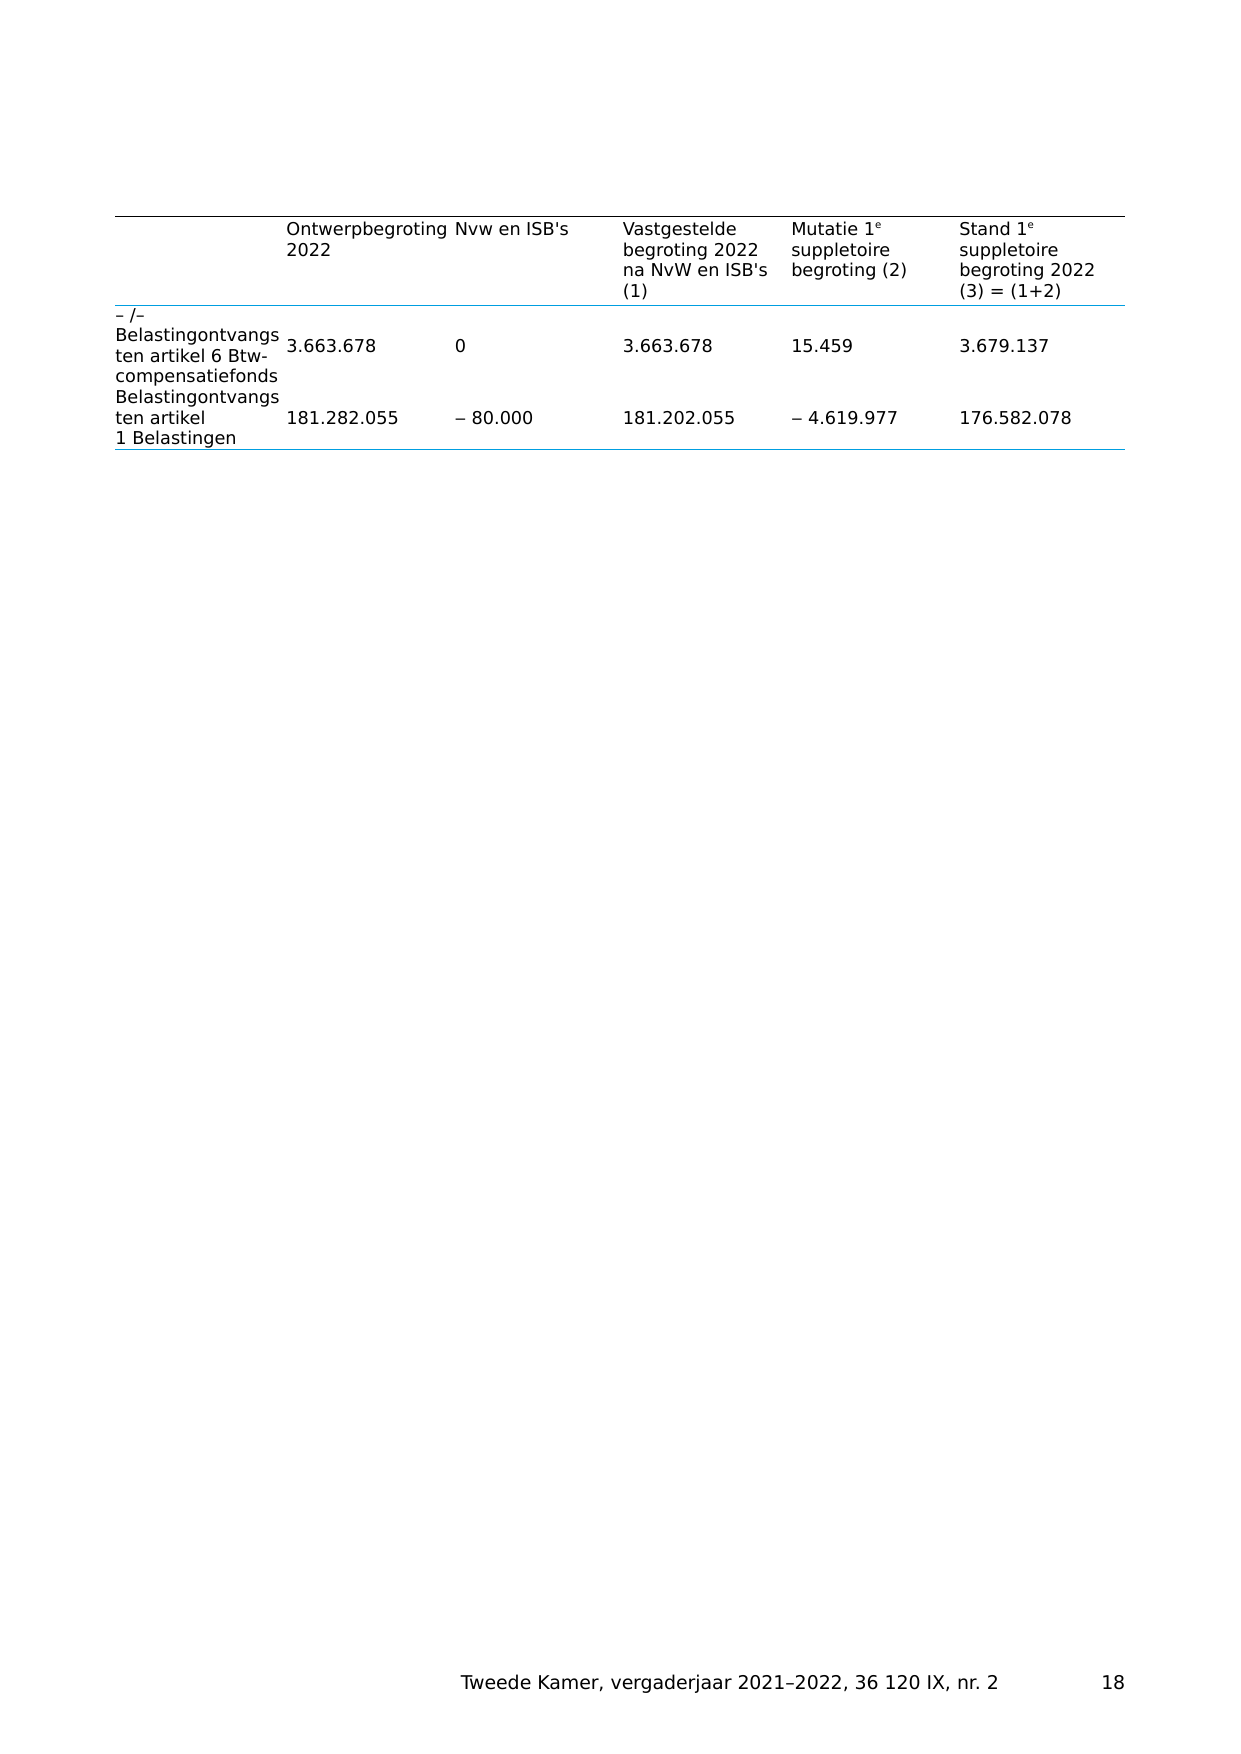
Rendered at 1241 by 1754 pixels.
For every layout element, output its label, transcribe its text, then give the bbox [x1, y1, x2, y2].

table_cell 3.679.137 [956, 306, 1125, 387]
table_cell Mutatie 1e suppletoire begroting (2) [788, 217, 956, 304]
table_cell Ontwerpbegroting 2022 [283, 217, 452, 304]
table_cell 15.459 [788, 306, 956, 387]
table_cell [115, 217, 283, 304]
table_cell 3.663.678 [283, 306, 452, 387]
table_cell 181.282.055 [283, 387, 452, 449]
table_cell Vastgestelde begroting 2022 na NvW en ISB's (1) [620, 217, 788, 304]
table_cell 3.663.678 [620, 306, 788, 387]
table_cell Nvw en ISB's [452, 217, 620, 304]
table_cell ‒ 4.619.977 [788, 387, 956, 449]
table_cell – /– Belastingontvangsten artikel 6 Btw-compensatiefonds [115, 306, 283, 387]
table_cell Belastingontvangsten artikel 1 Belastingen [115, 387, 283, 449]
table_cell 176.582.078 [956, 387, 1125, 449]
table_cell 0 [452, 306, 620, 387]
table_cell 181.202.055 [620, 387, 788, 449]
table_cell Stand 1e suppletoire begroting 2022 (3) = (1+2) [956, 217, 1125, 304]
table_header Tabel 9 Belastingontvangsten (Bedragen x € 1.000) [115, 191, 1125, 216]
table_cell ‒ 80.000 [452, 387, 620, 449]
